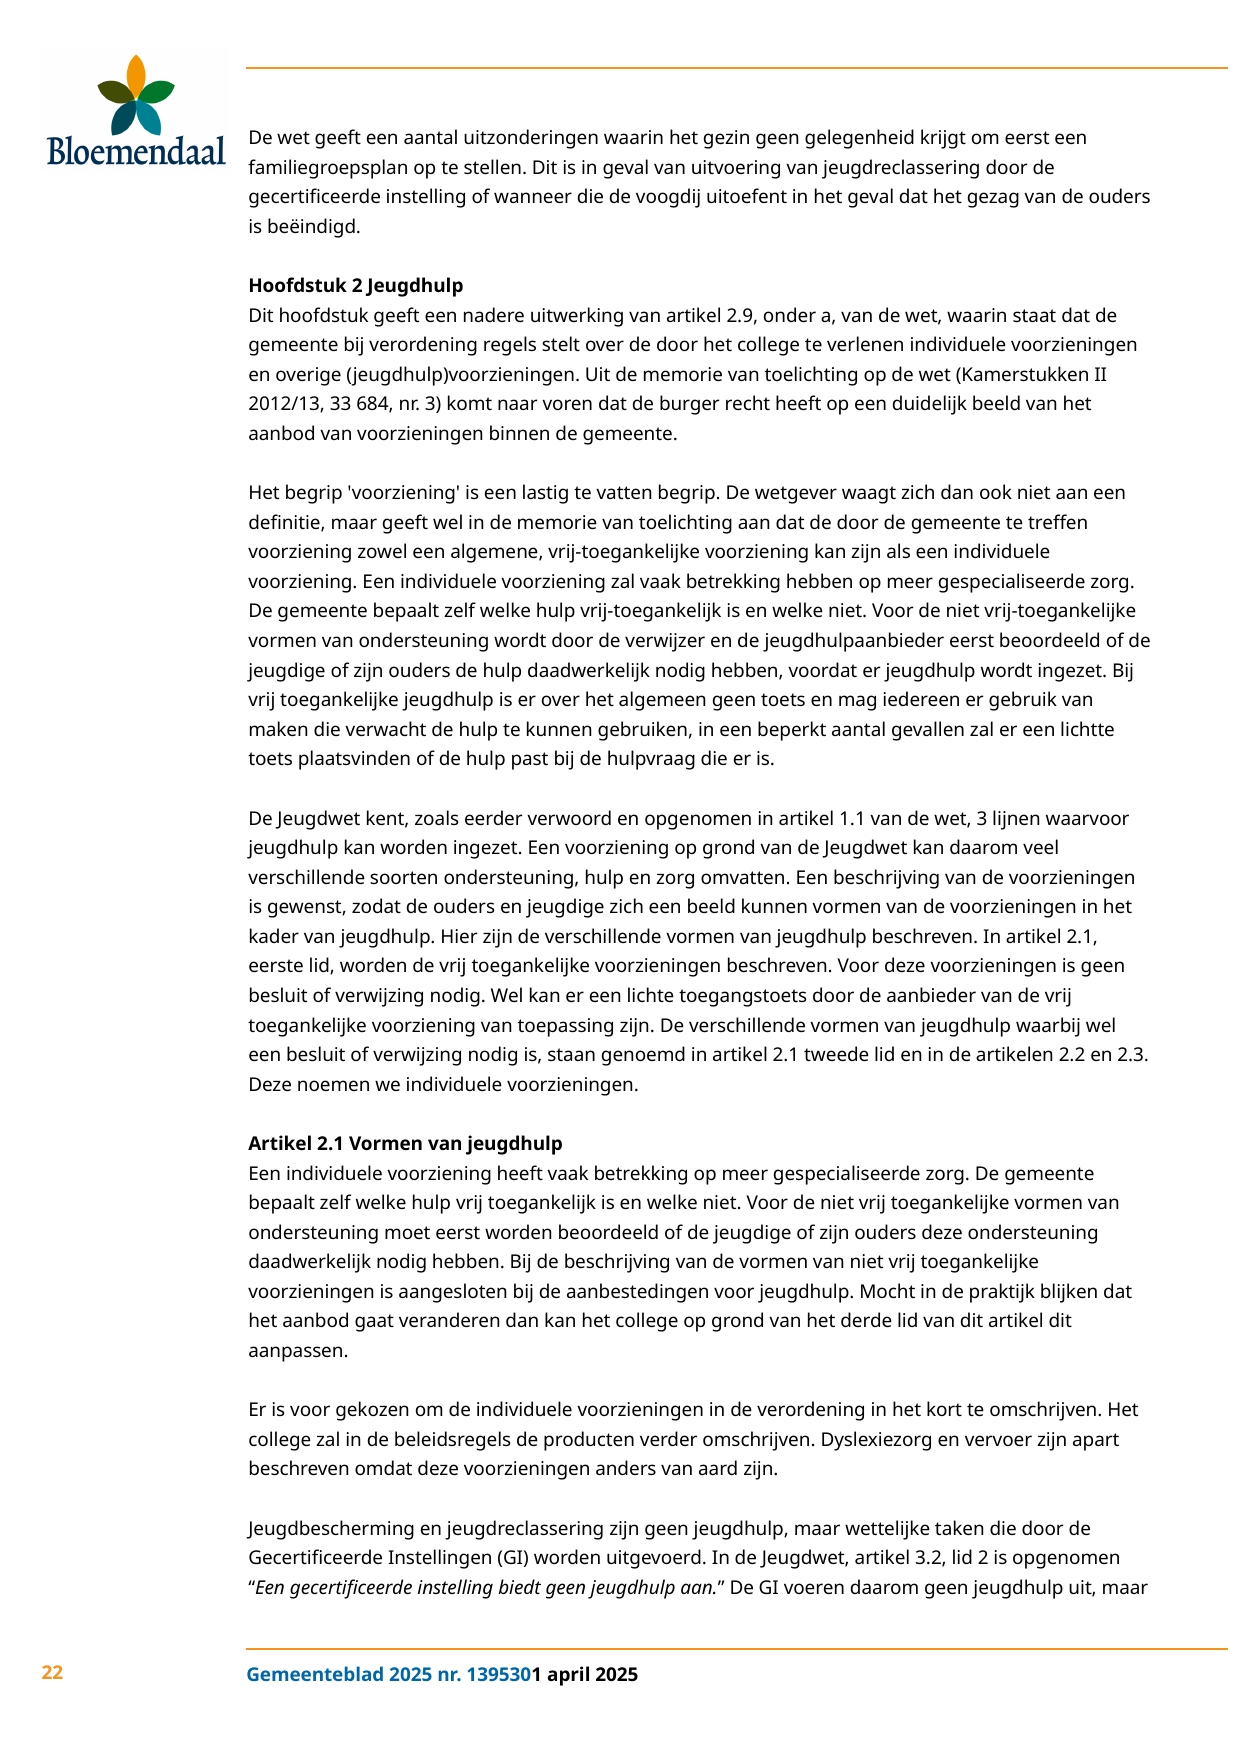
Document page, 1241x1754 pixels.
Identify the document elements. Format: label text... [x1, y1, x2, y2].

text Een individuele voorziening heeft vaak betrekking op meer gespecialiseerde zorg. De gemeente bepaalt zelf welke hulp vrij toegankelijk is en welke niet. Voor de niet vrij toegankelijke vormen van ondersteuning moet eerst worden beoordeeld of de jeugdige of zijn ouders deze ondersteuning daadwerkelijk nodig hebben. Bij de beschrijving van de vormen van niet vrij toegankelijke voorzieningen is aangesloten bij de aanbestedingen voor jeugdhulp. Mocht in de praktijk blijken dat het aanbod gaat veranderen dan kan het college op grond van het derde lid van dit artikel dit aanpassen. [248, 1160, 1152, 1363]
text De Jeugdwet kent, zoals eerder verwoord en opgenomen in artikel 1.1 van de wet, 3 lijnen waarvoor jeugdhulp kan worden ingezet. Een voorziening op grond van de Jeugdwet kan daarom veel verschillende soorten ondersteuning, hulp en zorg omvatten. Een beschrijving van de voorzieningen is gewenst, zodat de ouders en jeugdige zich een beeld kunnen vormen van de voorzieningen in het kader van jeugdhulp. Hier zijn de verschillende vormen van jeugdhulp beschreven. In artikel 2.1, eerste lid, worden de vrij toegankelijke voorzieningen beschreven. Voor deze voorzieningen is geen besluit of verwijzing nodig. Wel kan er een lichte toegangstoets door de aanbieder van de vrij toegankelijke voorziening van toepassing zijn. De verschillende vormen van jeugdhulp waarbij wel een besluit of verwijzing nodig is, staan genoemd in artikel 2.1 tweede lid en in de artikelen 2.2 en 2.3. Deze noemen we individuele voorzieningen. [248, 805, 1152, 1097]
picture [41, 47, 231, 172]
text Jeugdbescherming en jeugdreclassering zijn geen jeugdhulp, maar wettelijke taken die door de Gecertificeerde Instellingen (GI) worden uitgevoerd. In de Jeugdwet, artikel 3.2, lid 2 is opgenomen “Een gecertificeerde instelling biedt geen jeugdhulp aan.” De GI voeren daarom geen jeugdhulp uit, maar [248, 1515, 1152, 1600]
text Het begrip 'voorziening' is een lastig te vatten begrip. De wetgever waagt zich dan ook niet aan een definitie, maar geeft wel in de memorie van toelichting aan dat de door de gemeente te treffen voorziening zowel een algemene, vrij-toegankelijke voorziening kan zijn als een individuele voorziening. Een individuele voorziening zal vaak betrekking hebben op meer gespecialiseerde zorg. De gemeente bepaalt zelf welke hulp vrij-toegankelijk is en welke niet. Voor de niet vrij-toegankelijke vormen van ondersteuning wordt door de verwijzer en de jeugdhulpaanbieder eerst beoordeeld of de jeugdige of zijn ouders de hulp daadwerkelijk nodig hebben, voordat er jeugdhulp wordt ingezet. Bij vrij toegankelijke jeugdhulp is er over het algemeen geen toets en mag iedereen er gebruik van maken die verwacht de hulp te kunnen gebruiken, in een beperkt aantal gevallen zal er een lichtte toets plaatsvinden of de hulp past bij de hulpvraag die er is. [248, 479, 1152, 771]
text Dit hoofdstuk geeft een nadere uitwerking van artikel 2.9, onder a, van de wet, waarin staat dat de gemeente bij verordening regels stelt over de door het college te verlenen individuele voorzieningen en overige (jeugdhulp)voorzieningen. Uit de memorie van toelichting op de wet (Kamerstukken II 2012/13, 33 684, nr. 3) komt naar voren dat de burger recht heeft op een duidelijk beeld van het aanbod van voorzieningen binnen de gemeente. [248, 302, 1152, 446]
text Artikel 2.1 Vormen van jeugdhulp [248, 1130, 1152, 1156]
text Er is voor gekozen om de individuele voorzieningen in de verordening in het kort te omschrijven. Het college zal in de beleidsregels de producten verder omschrijven. Dyslexiezorg en vervoer zijn apart beschreven omdat deze voorzieningen anders van aard zijn. [248, 1396, 1152, 1481]
text Hoofdstuk 2 Jeugdhulp [248, 272, 1152, 298]
text De wet geeft een aantal uitzonderingen waarin het gezin geen gelegenheid krijgt om eerst een familiegroepsplan op te stellen. Dit is in geval van uitvoering van jeugdreclassering door de gecertificeerde instelling of wanneer die de voogdij uitoefent in het geval dat het gezag van de ouders is beëindigd. [248, 124, 1152, 239]
